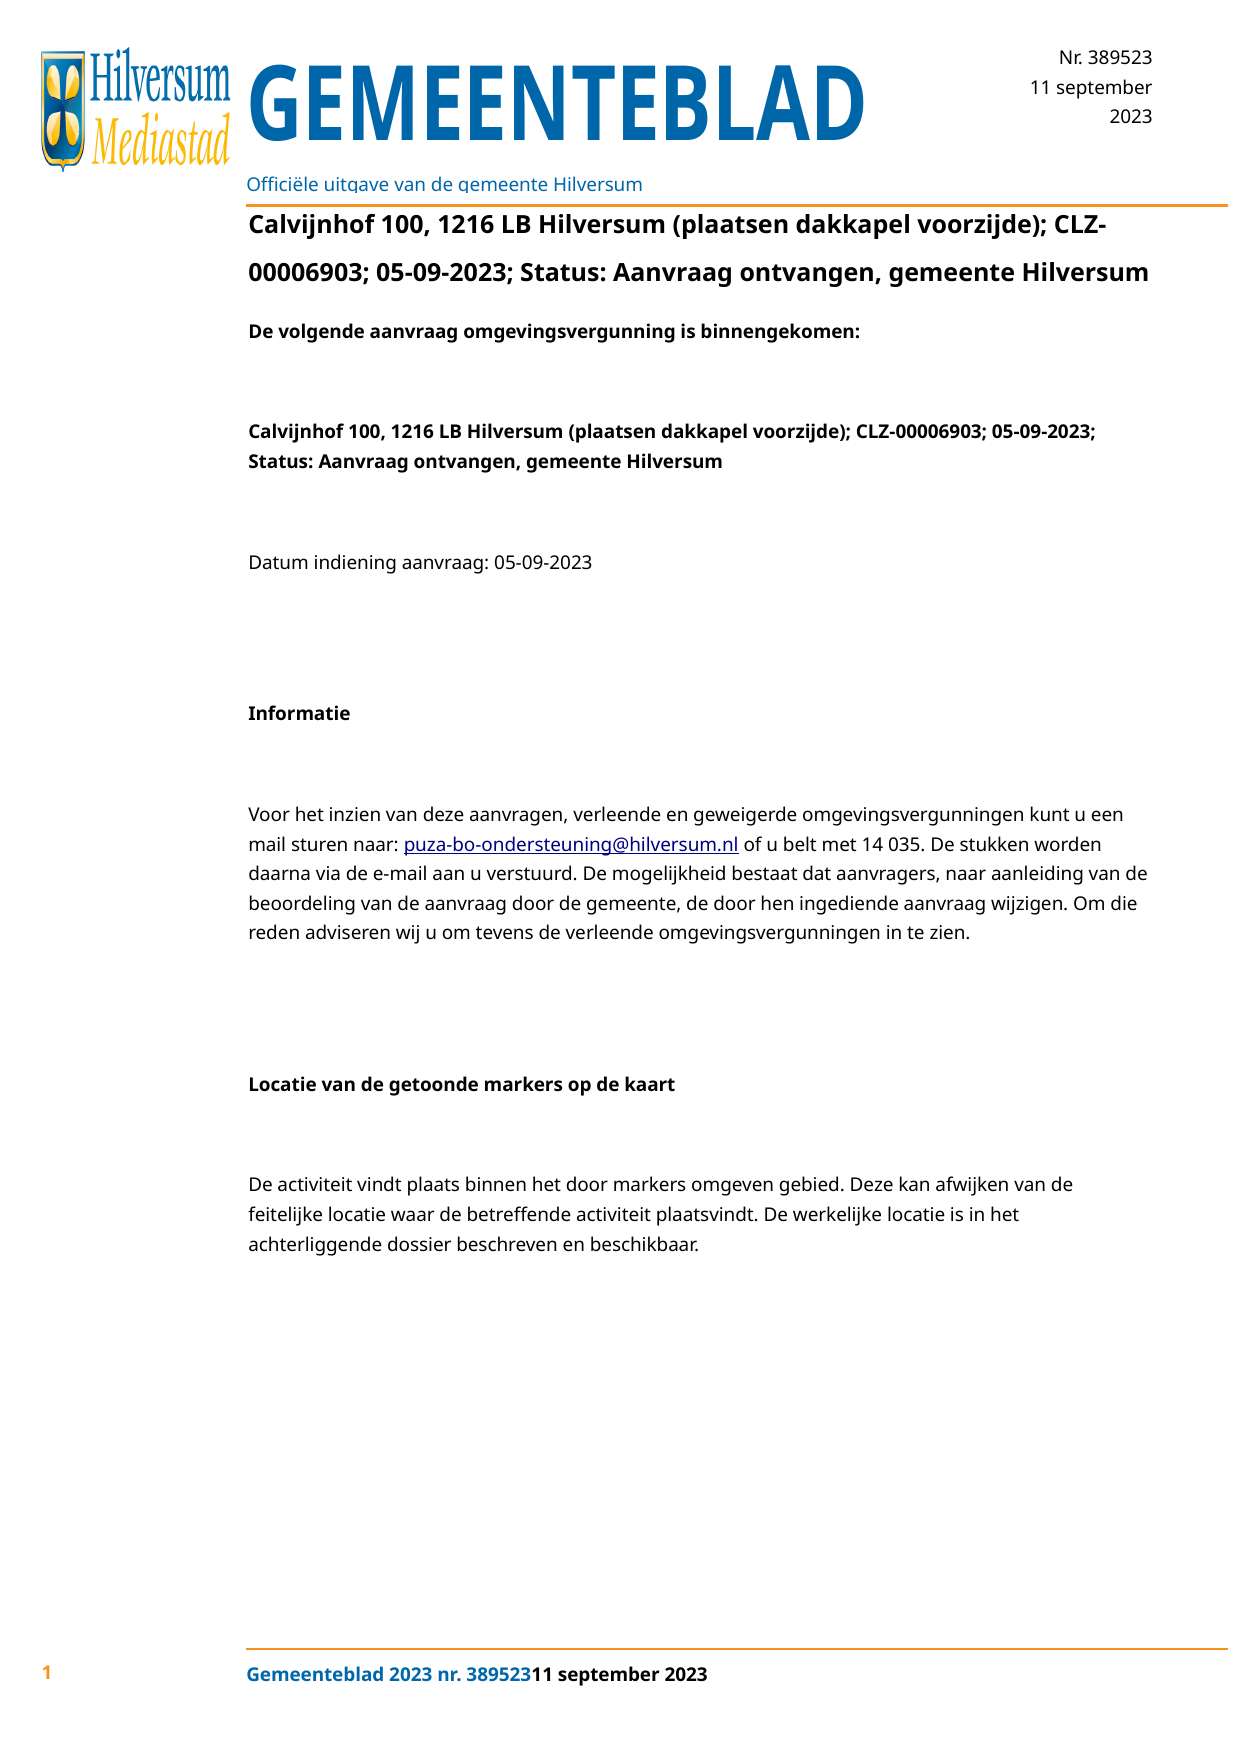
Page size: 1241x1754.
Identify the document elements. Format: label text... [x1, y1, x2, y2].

text Calvijnhof 100, 1216 LB Hilversum (plaatsen dakkapel voorzijde); CLZ-00006903; 05-09-2023; Status: Aanvraag ontvangen, gemeente Hilversum [248, 419, 1152, 474]
text De activiteit vindt plaats binnen het door markers omgeven gebied. Deze kan afwijken van de feitelijke locatie waar de betreffende activiteit plaatsvindt. De werkelijke locatie is in het achterliggende dossier beschreven en beschikbaar. [248, 1172, 1152, 1257]
text De volgende aanvraag omgevingsvergunning is binnengekomen: [248, 318, 1152, 344]
text Datum indiening aanvraag: 05-09-2023 [248, 549, 1152, 575]
text Informatie [248, 700, 1152, 726]
picture [41, 47, 231, 172]
text Locatie van de getoonde markers op de kaart [248, 1071, 1152, 1097]
text Calvijnhof 100, 1216 LB Hilversum (plaatsen dakkapel voorzijde); CLZ-00006903; 05-09-2023; Status: Aanvraag ontvangen, gemeente Hilversum [248, 207, 1152, 288]
text Voor het inzien van deze aanvragen, verleende en geweigerde omgevingsvergunningen kunt u een mail sturen naar: puza-bo-ondersteuning@hilversum.nl of u belt met 14 035. De stukken worden daarna via de e-mail aan u verstuurd. De mogelijkheid bestaat dat aanvragers, naar aanleiding van de beoordeling van de aanvraag door de gemeente, de door hen ingediende aanvraag wijzigen. Om die reden adviseren wij u om tevens de verleende omgevingsvergunningen in te zien. [248, 801, 1152, 945]
